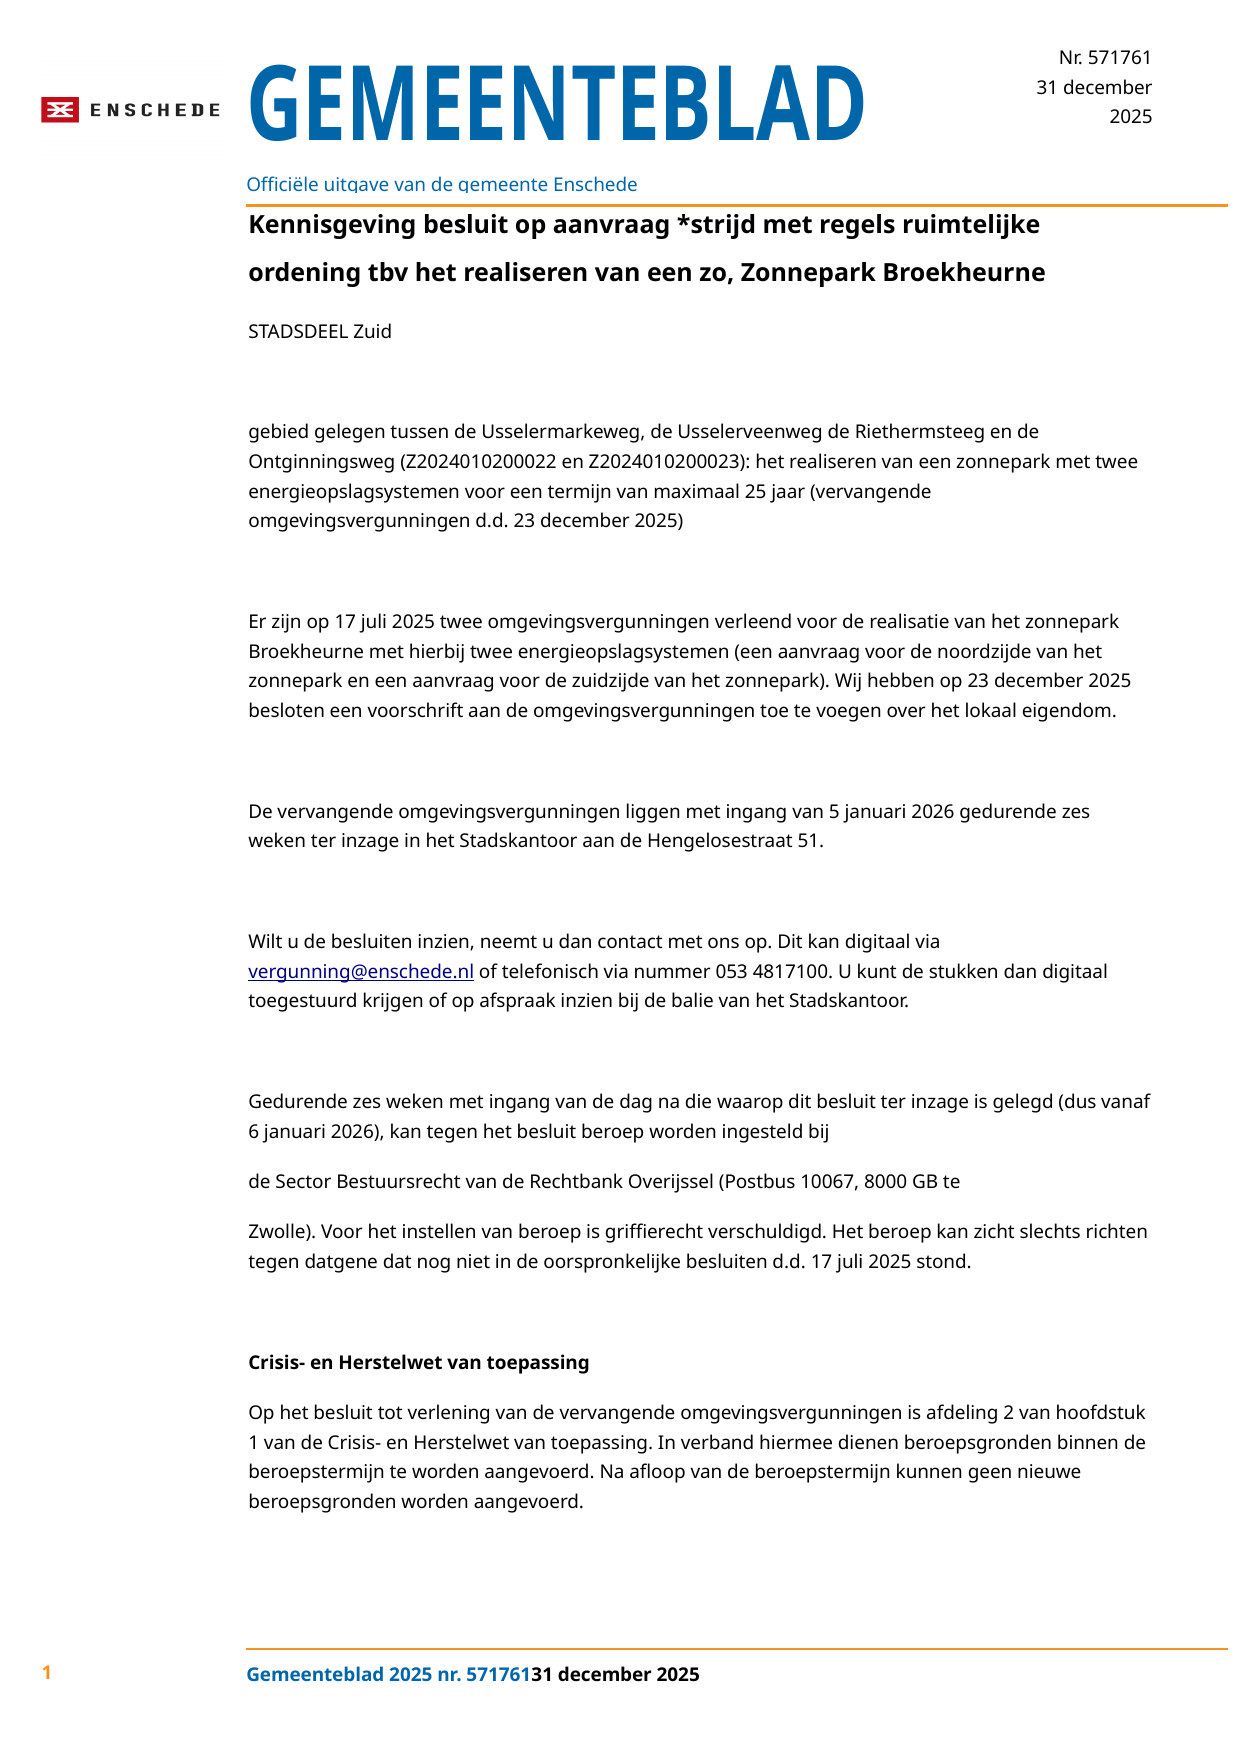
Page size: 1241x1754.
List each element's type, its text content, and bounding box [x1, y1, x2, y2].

text gebied gelegen tussen de Usselermarkeweg, de Usselerveenweg de Riethermsteeg en de Ontginningsweg (Z2024010200022 en Z2024010200023): het realiseren van een zonnepark met twee energieopslagsystemen voor een termijn van maximaal 25 jaar (vervangende omgevingsvergunningen d.d. 23 december 2025) [248, 419, 1152, 533]
text Op het besluit tot verlening van de vervangende omgevingsvergunningen is afdeling 2 van hoofdstuk 1 van de Crisis- en Herstelwet van toepassing. In verband hiermee dienen beroepsgronden binnen de beroepstermijn te worden aangevoerd. Na afloop van de beroepstermijn kunnen geen nieuwe beroepsgronden worden aangevoerd. [248, 1399, 1152, 1514]
text Kennisgeving besluit op aanvraag *strijd met regels ruimtelijke ordening tbv het realiseren van een zo, Zonnepark Broekheurne [248, 207, 1152, 288]
text De vervangende omgevingsvergunningen liggen met ingang van 5 januari 2026 gedurende zes weken ter inzage in het Stadskantoor aan de Hengelosestraat 51. [248, 798, 1152, 853]
text Er zijn op 17 juli 2025 twee omgevingsvergunningen verleend voor de realisatie van het zonnepark Broekheurne met hierbij twee energieopslagsystemen (een aanvraag voor de noordzijde van het zonnepark en een aanvraag voor de zuidzijde van het zonnepark). Wij hebben op 23 december 2025 besloten een voorschrift aan de omgevingsvergunningen toe te voegen over het lokaal eigendom. [248, 608, 1152, 723]
text Gedurende zes weken met ingang van de dag na die waarop dit besluit ter inzage is gelegd (dus vanaf 6 januari 2026), kan tegen het besluit beroep worden ingesteld bij [248, 1088, 1152, 1144]
picture [41, 47, 231, 172]
text de Sector Bestuursrecht van de Rechtbank Overijssel (Postbus 10067, 8000 GB te [248, 1168, 1152, 1194]
text Wilt u de besluiten inzien, neemt u dan contact met ons op. Dit kan digitaal via vergunning@enschede.nl of telefonisch via nummer 053 4817100. U kunt de stukken dan digitaal toegestuurd krijgen of op afspraak inzien bij de balie van het Stadskantoor. [248, 928, 1152, 1013]
text Zwolle). Voor het instellen van beroep is griffierecht verschuldigd. Het beroep kan zicht slechts richten tegen datgene dat nog niet in de oorspronkelijke besluiten d.d. 17 juli 2025 stond. [248, 1219, 1152, 1274]
text STADSDEEL Zuid [248, 318, 1152, 344]
text Crisis- en Herstelwet van toepassing [248, 1349, 1152, 1375]
